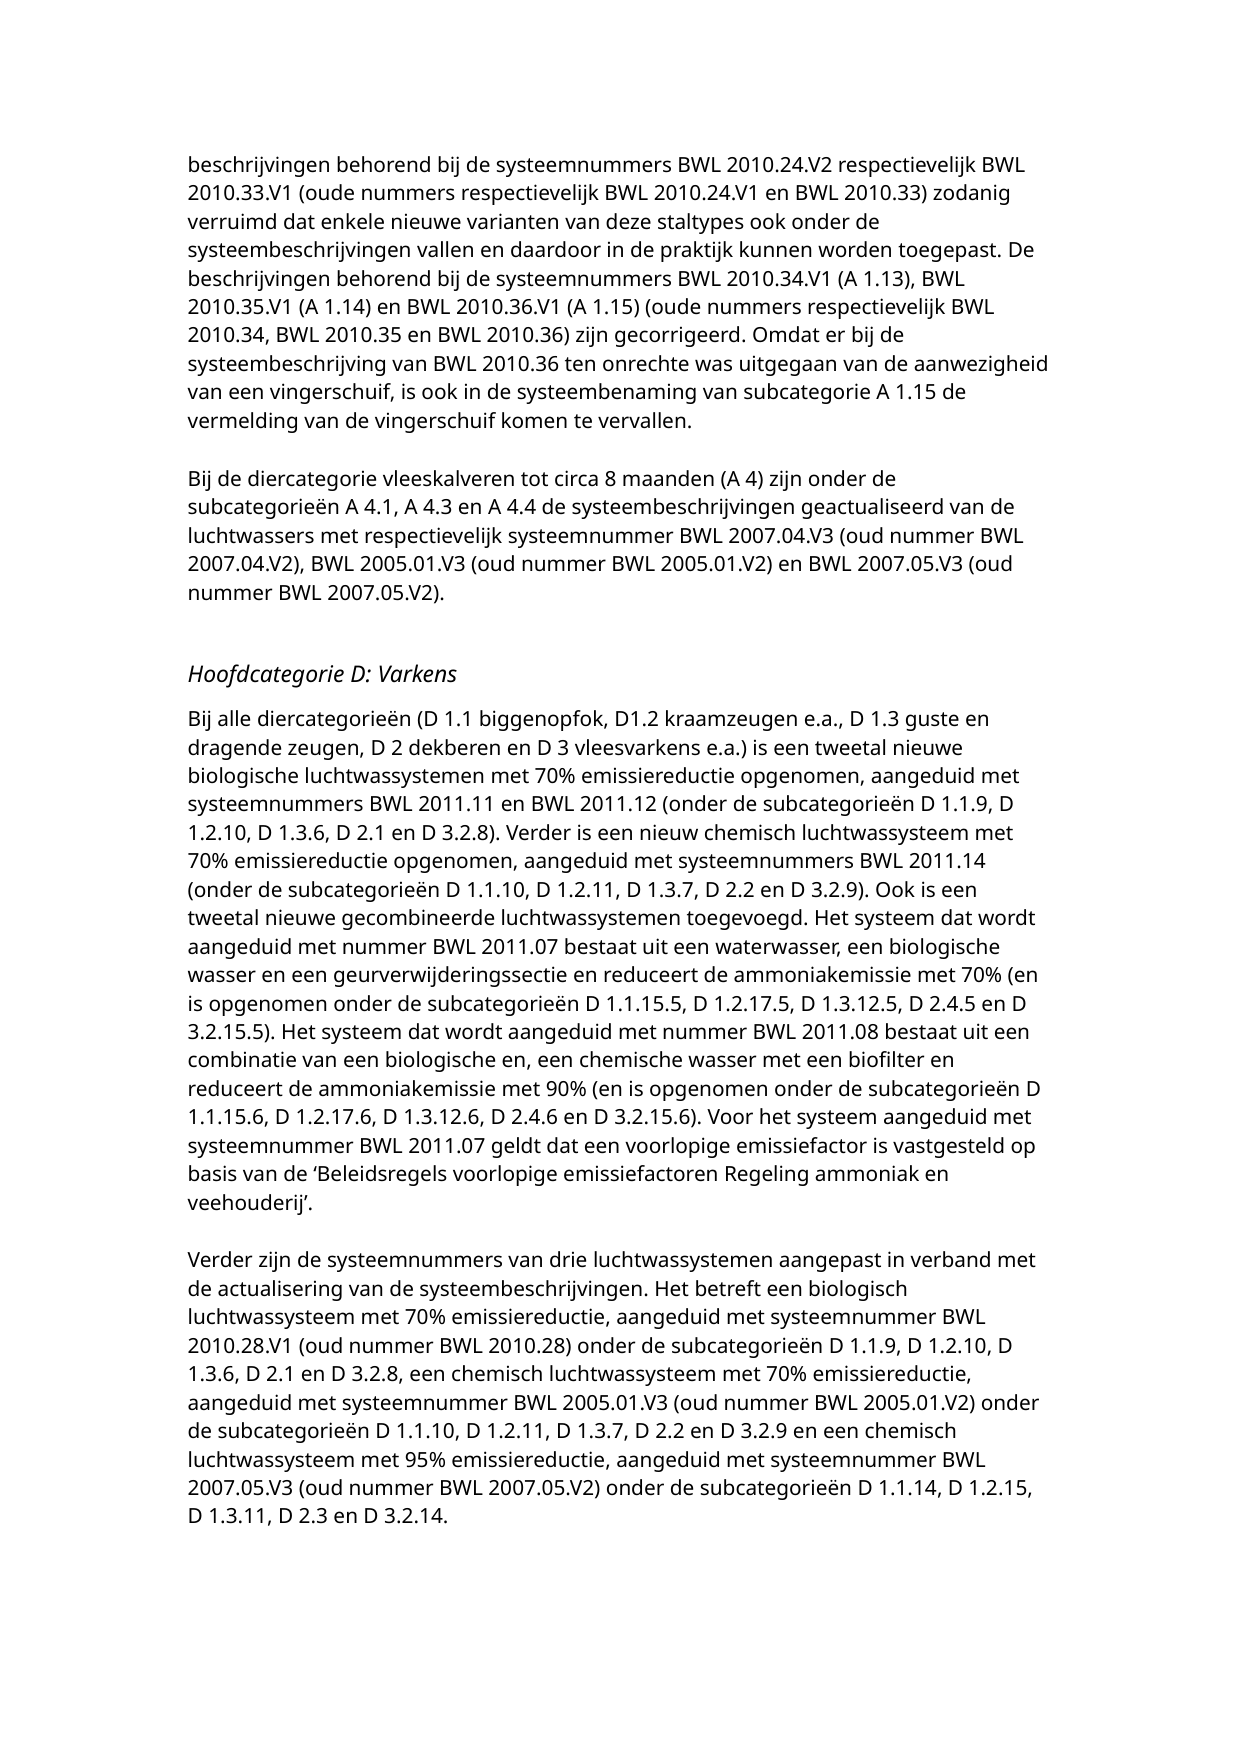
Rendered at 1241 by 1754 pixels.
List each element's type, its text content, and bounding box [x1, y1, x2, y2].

text Verder zijn de systeemnummers van drie luchtwassystemen aangepast in verband met de actualisering van de systeembeschrijvingen. Het betreft een biologisch luchtwassysteem met 70% emissiereductie, aangeduid met systeemnummer BWL 2010.28.V1 (oud nummer BWL 2010.28) onder de subcategorieën D 1.1.9, D 1.2.10, D 1.3.6, D 2.1 en D 3.2.8, een chemisch luchtwassysteem met 70% emissiereductie, aangeduid met systeemnummer BWL 2005.01.V3 (oud nummer BWL 2005.01.V2) onder de subcategorieën D 1.1.10, D 1.2.11, D 1.3.7, D 2.2 en D 3.2.9 en een chemisch luchtwassysteem met 95% emissiereductie, aangeduid met systeemnummer BWL 2007.05.V3 (oud nummer BWL 2007.05.V2) onder de subcategorieën D 1.1.14, D 1.2.15, D 1.3.11, D 2.3 en D 3.2.14. [187, 1246, 1053, 1530]
subtitle Hoofdcategorie D: Varkens [187, 658, 1053, 689]
text Bij alle diercategorieën (D 1.1 biggenopfok, D1.2 kraamzeugen e.a., D 1.3 guste en dragende zeugen, D 2 dekberen en D 3 vleesvarkens e.a.) is een tweetal nieuwe biologische luchtwassystemen met 70% emissiereductie opgenomen, aangeduid met systeemnummers BWL 2011.11 en BWL 2011.12 (onder de subcategorieën D 1.1.9, D 1.2.10, D 1.3.6, D 2.1 en D 3.2.8). Verder is een nieuw chemisch luchtwassysteem met 70% emissiereductie opgenomen, aangeduid met systeemnummers BWL 2011.14 (onder de subcategorieën D 1.1.10, D 1.2.11, D 1.3.7, D 2.2 en D 3.2.9). Ook is een tweetal nieuwe gecombineerde luchtwassystemen toegevoegd. Het systeem dat wordt aangeduid met nummer BWL 2011.07 bestaat uit een waterwasser, een biologische wasser en een geurverwijderingssectie en reduceert de ammoniakemissie met 70% (en is opgenomen onder de subcategorieën D 1.1.15.5, D 1.2.17.5, D 1.3.12.5, D 2.4.5 en D 3.2.15.5). Het systeem dat wordt aangeduid met nummer BWL 2011.08 bestaat uit een combinatie van een biologische en, een chemische wasser met een biofilter en reduceert de ammoniakemissie met 90% (en is opgenomen onder de subcategorieën D 1.1.15.6, D 1.2.17.6, D 1.3.12.6, D 2.4.6 en D 3.2.15.6). Voor het systeem aangeduid met systeemnummer BWL 2011.07 geldt dat een voorlopige emissiefactor is vastgesteld op basis van de ‘Beleidsregels voorlopige emissiefactoren Regeling ammoniak en veehouderij’. [187, 704, 1053, 1216]
text beschrijvingen behorend bij de systeemnummers BWL 2010.24.V2 respectievelijk BWL 2010.33.V1 (oude nummers respectievelijk BWL 2010.24.V1 en BWL 2010.33) zodanig verruimd dat enkele nieuwe varianten van deze staltypes ook onder de systeembeschrijvingen vallen en daardoor in de praktijk kunnen worden toegepast. De beschrijvingen behorend bij de systeemnummers BWL 2010.34.V1 (A 1.13), BWL 2010.35.V1 (A 1.14) en BWL 2010.36.V1 (A 1.15) (oude nummers respectievelijk BWL 2010.34, BWL 2010.35 en BWL 2010.36) zijn gecorrigeerd. Omdat er bij de systeembeschrijving van BWL 2010.36 ten onrechte was uitgegaan van de aanwezigheid van een vingerschuif, is ook in de systeembenaming van subcategorie A 1.15 de vermelding van de vingerschuif komen te vervallen. [187, 150, 1053, 434]
text Bij de diercategorie vleeskalveren tot circa 8 maanden (A 4) zijn onder de subcategorieën A 4.1, A 4.3 en A 4.4 de systeembeschrijvingen geactualiseerd van de luchtwassers met respectievelijk systeemnummer BWL 2007.04.V3 (oud nummer BWL 2007.04.V2), BWL 2005.01.V3 (oud nummer BWL 2005.01.V2) en BWL 2007.05.V3 (oud nummer BWL 2007.05.V2). [187, 464, 1053, 606]
